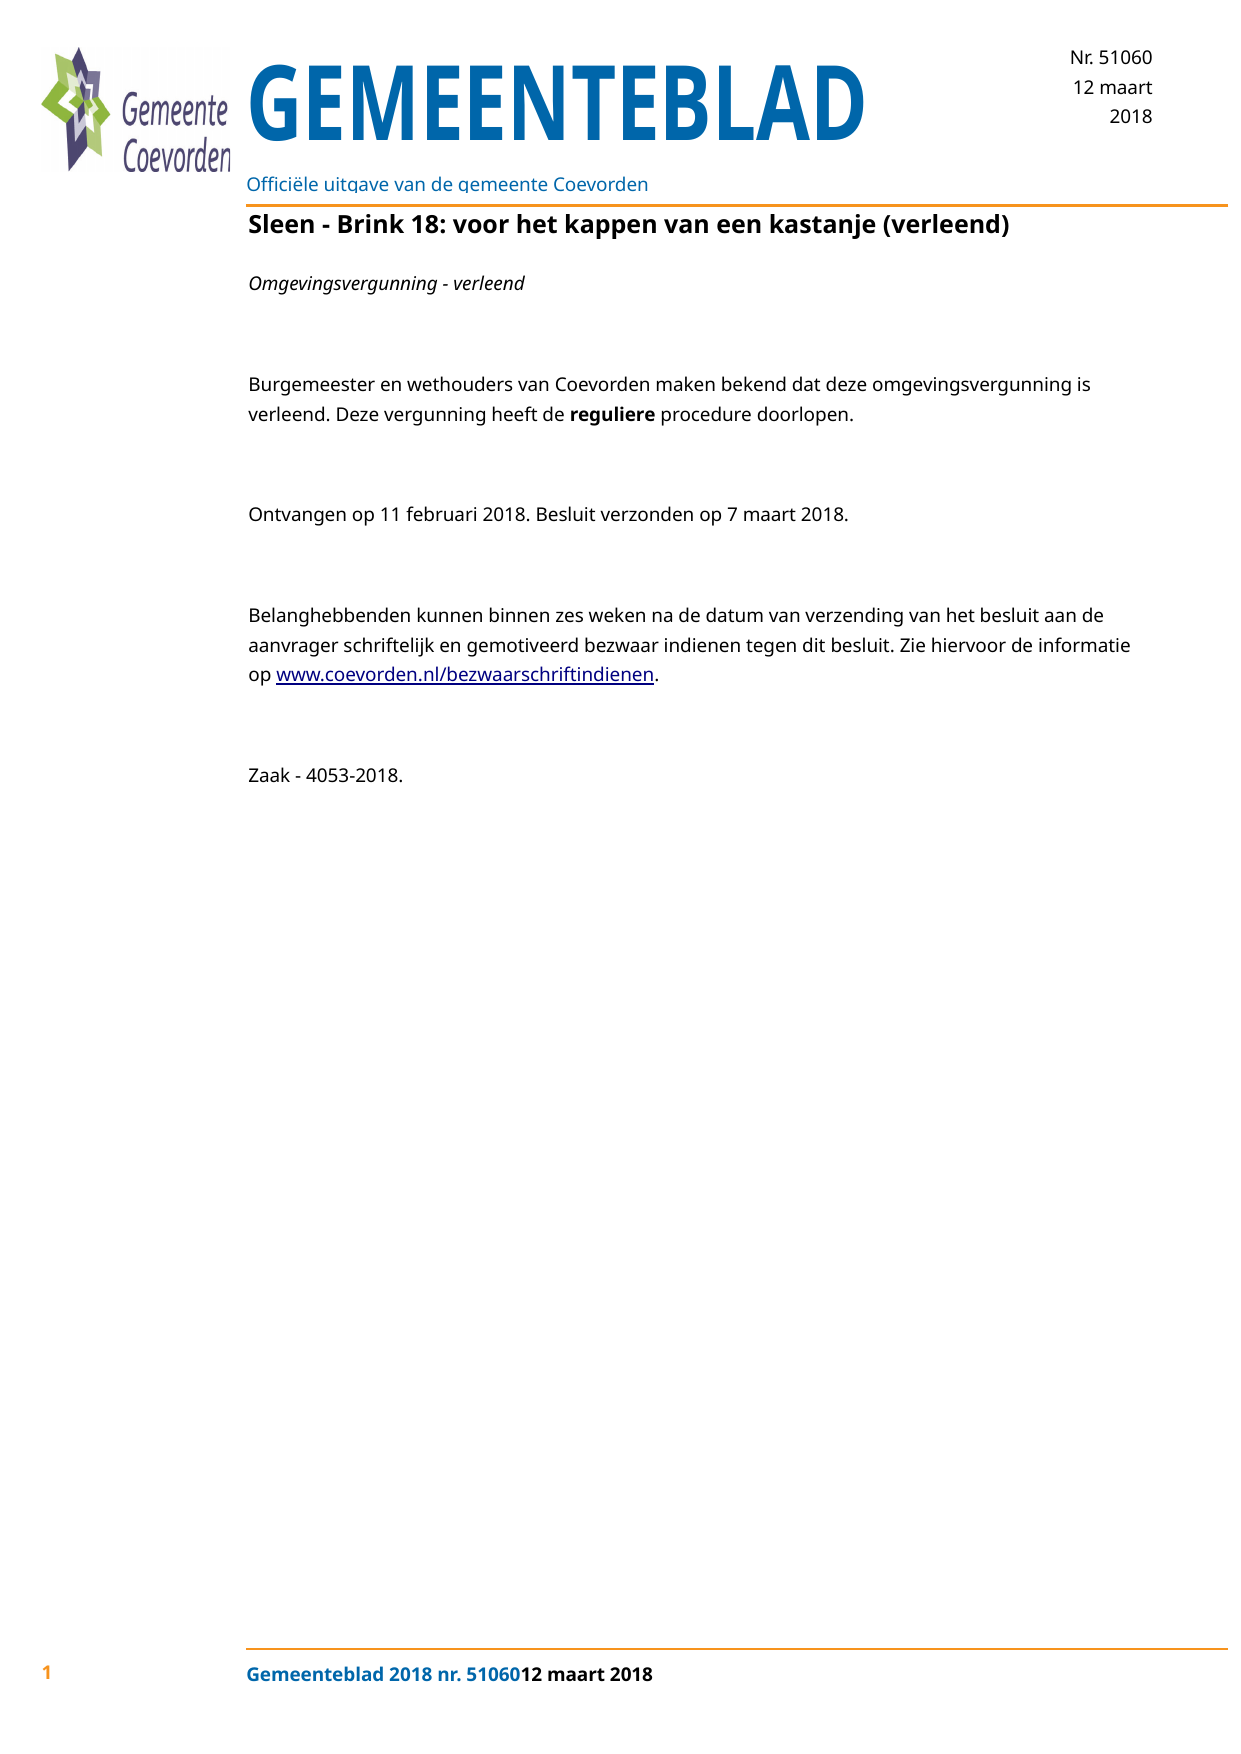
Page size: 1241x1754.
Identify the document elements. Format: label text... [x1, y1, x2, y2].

text Zaak - 4053-2018. [248, 762, 1152, 788]
text Ontvangen op 11 februari 2018. Besluit verzonden op 7 maart 2018. [248, 502, 1152, 527]
text Burgemeester en wethouders van Coevorden maken bekend dat deze omgevingsvergunning is verleend. Deze vergunning heeft de reguliere procedure doorlopen. [248, 371, 1152, 426]
text Belanghebbenden kunnen binnen zes weken na de datum van verzending van het besluit aan de aanvrager schriftelijk en gemotiveerd bezwaar indienen tegen dit besluit. Zie hiervoor de informatie op www.coevorden.nl/bezwaarschriftindienen. [248, 602, 1152, 687]
text Sleen - Brink 18: voor het kappen van een kastanje (verleend) [248, 207, 1152, 241]
text Omgevingsvergunning - verleend [248, 270, 1152, 296]
picture [41, 47, 231, 172]
